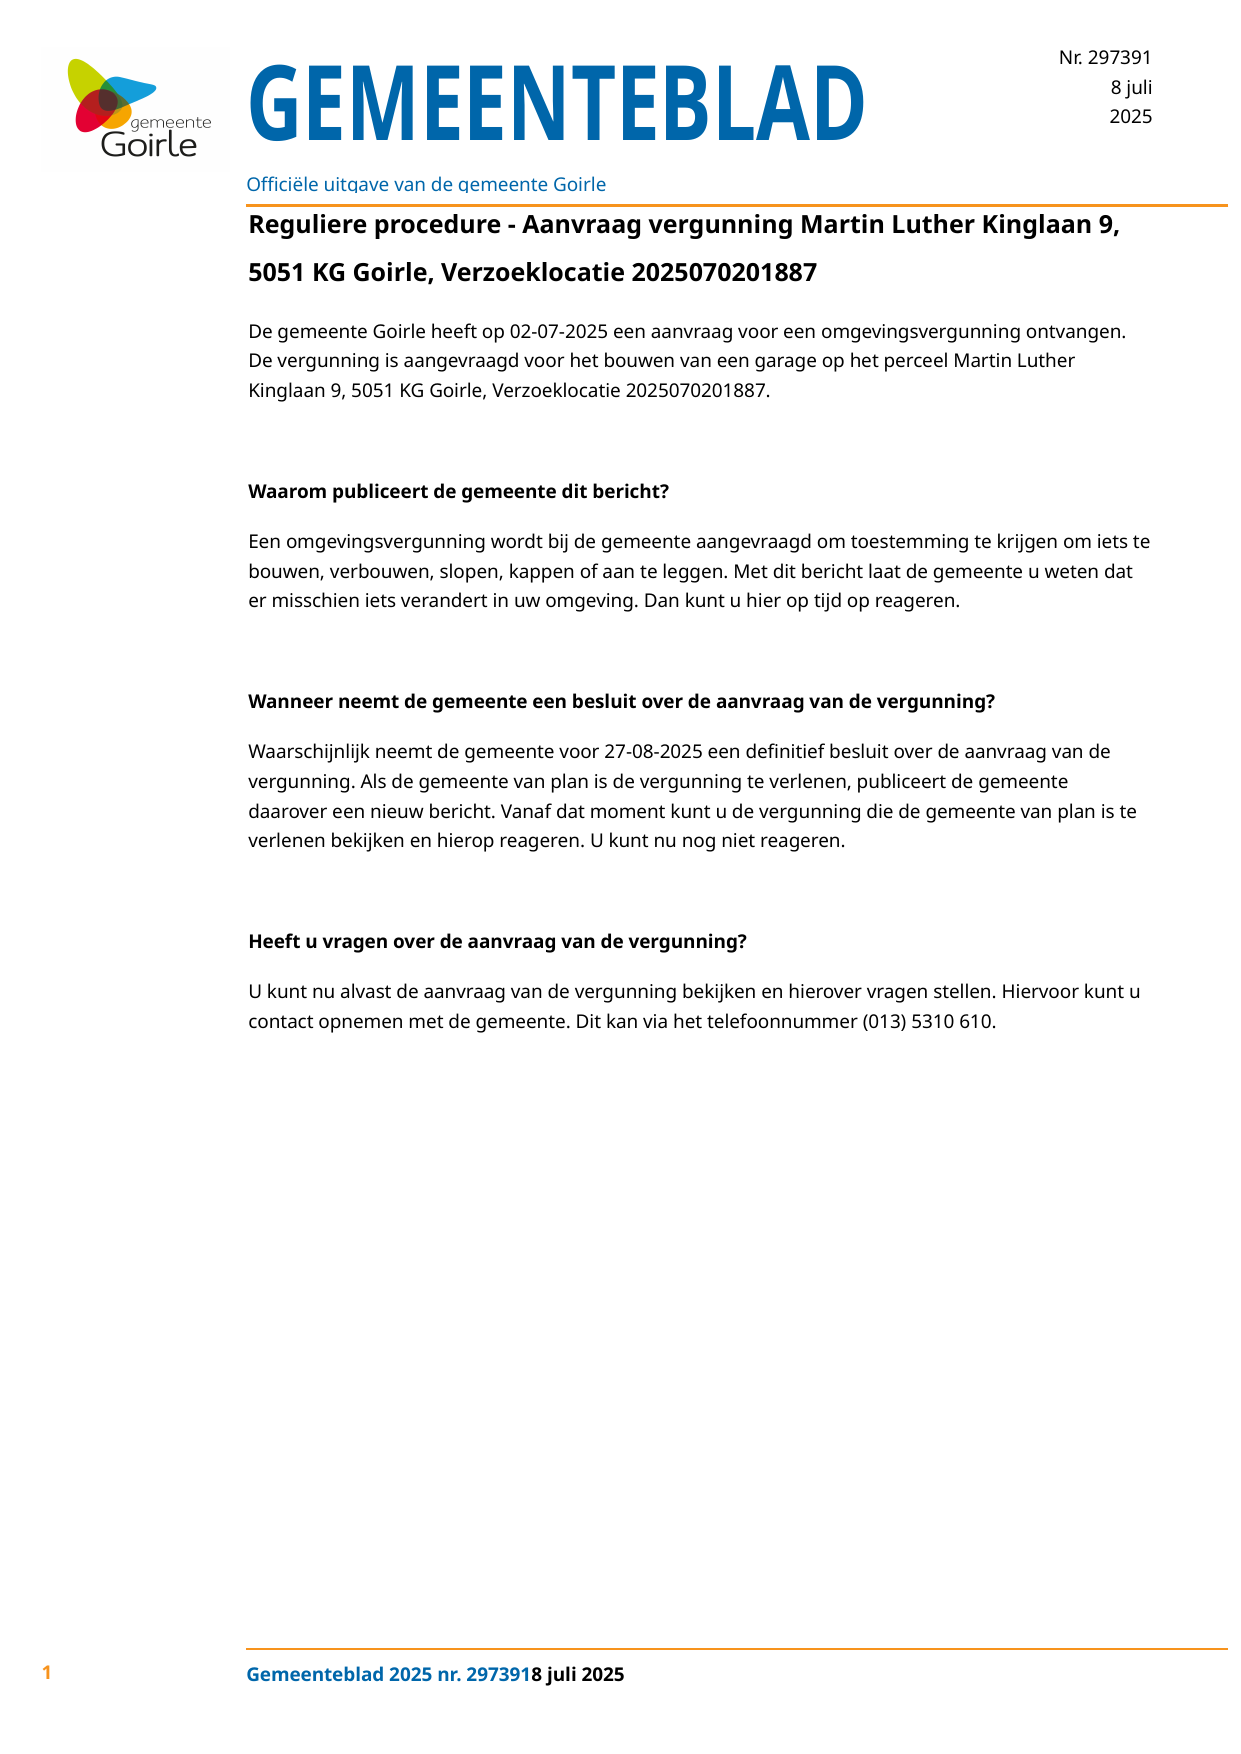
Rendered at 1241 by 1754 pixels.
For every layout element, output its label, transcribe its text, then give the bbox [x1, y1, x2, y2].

picture [41, 47, 231, 172]
text Wanneer neemt de gemeente een besluit over de aanvraag van de vergunning? [248, 688, 1152, 714]
text U kunt nu alvast de aanvraag van de vergunning bekijken en hierover vragen stellen. Hiervoor kunt u contact opnemen met de gemeente. Dit kan via het telefoonnummer (013) 5310 610. [248, 979, 1152, 1034]
text Heeft u vragen over de aanvraag van de vergunning? [248, 928, 1152, 954]
text Reguliere procedure - Aanvraag vergunning Martin Luther Kinglaan 9, 5051 KG Goirle, Verzoeklocatie 2025070201887 [248, 207, 1152, 288]
text Waarom publiceert de gemeente dit bericht? [248, 478, 1152, 504]
text De gemeente Goirle heeft op 02-07-2025 een aanvraag voor een omgevingsvergunning ontvangen. De vergunning is aangevraagd voor het bouwen van een garage op het perceel Martin Luther Kinglaan 9, 5051 KG Goirle, Verzoeklocatie 2025070201887. [248, 318, 1152, 403]
text Waarschijnlijk neemt de gemeente voor 27-08-2025 een definitief besluit over de aanvraag van de vergunning. Als de gemeente van plan is de vergunning te verlenen, publiceert de gemeente daarover een nieuw bericht. Vanaf dat moment kunt u de vergunning die de gemeente van plan is te verlenen bekijken en hierop reageren. U kunt nu nog niet reageren. [248, 739, 1152, 853]
text Een omgevingsvergunning wordt bij de gemeente aangevraagd om toestemming te krijgen om iets te bouwen, verbouwen, slopen, kappen of aan te leggen. Met dit bericht laat de gemeente u weten dat er misschien iets verandert in uw omgeving. Dan kunt u hier op tijd op reageren. [248, 528, 1152, 613]
